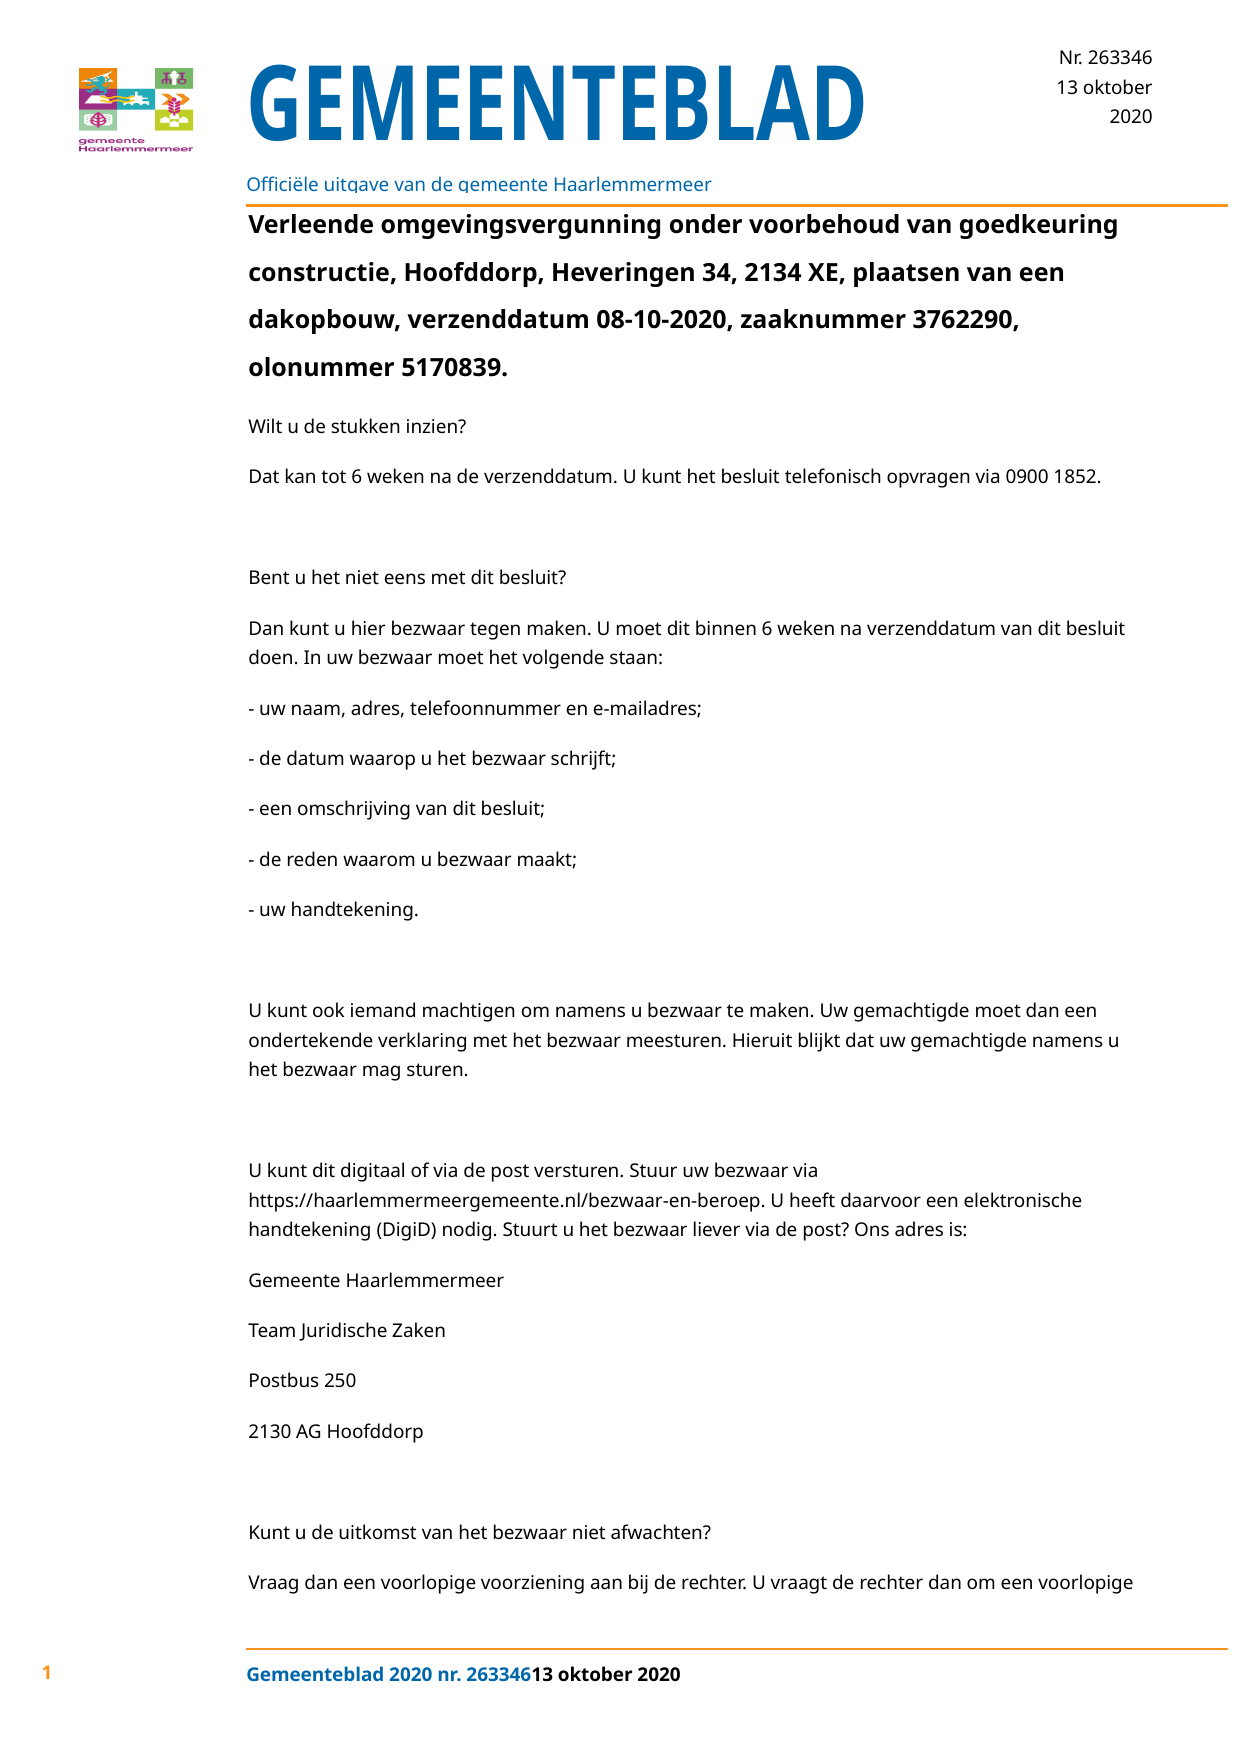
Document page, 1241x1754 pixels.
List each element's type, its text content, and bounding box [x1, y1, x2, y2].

text - een omschrijving van dit besluit; [248, 796, 1152, 821]
text Team Juridische Zaken [248, 1317, 1152, 1343]
text Bent u het niet eens met dit besluit? [248, 564, 1152, 590]
text - uw handtekening. [248, 896, 1152, 922]
text Verleende omgevingsvergunning onder voorbehoud van goedkeuring constructie, Hoofddorp, Heveringen 34, 2134 XE, plaatsen van een dakopbouw, verzenddatum 08-10-2020, zaaknummer 3762290, olonummer 5170839. [248, 207, 1152, 384]
text Wilt u de stukken inzien? [248, 413, 1152, 439]
picture [41, 47, 231, 172]
text Dat kan tot 6 weken na de verzenddatum. U kunt het besluit telefonisch opvragen via 0900 1852. [248, 463, 1152, 489]
text Gemeente Haarlemmermeer [248, 1267, 1152, 1293]
text 2130 AG Hoofddorp [248, 1418, 1152, 1444]
text U kunt dit digitaal of via de post versturen. Stuur uw bezwaar via https://haarlemmermeergemeente.nl/bezwaar-en-beroep. U heeft daarvoor een elektronische handtekening (DigiD) nodig. Stuurt u het bezwaar liever via de post? Ons adres is: [248, 1157, 1152, 1242]
text Postbus 250 [248, 1368, 1152, 1393]
text Dan kunt u hier bezwaar tegen maken. U moet dit binnen 6 weken na verzenddatum van dit besluit doen. In uw bezwaar moet het volgende staan: [248, 615, 1152, 670]
text - de datum waarop u het bezwaar schrijft; [248, 745, 1152, 771]
text - de reden waarom u bezwaar maakt; [248, 846, 1152, 872]
text U kunt ook iemand machtigen om namens u bezwaar te maken. Uw gemachtigde moet dan een ondertekende verklaring met het bezwaar meesturen. Hieruit blijkt dat uw gemachtigde namens u het bezwaar mag sturen. [248, 997, 1152, 1082]
text Kunt u de uitkomst van het bezwaar niet afwachten? [248, 1519, 1152, 1545]
text - uw naam, adres, telefoonnummer en e-mailadres; [248, 695, 1152, 721]
text Vraag dan een voorlopige voorziening aan bij de rechter. U vraagt de rechter dan om een voorlopige [248, 1569, 1152, 1595]
